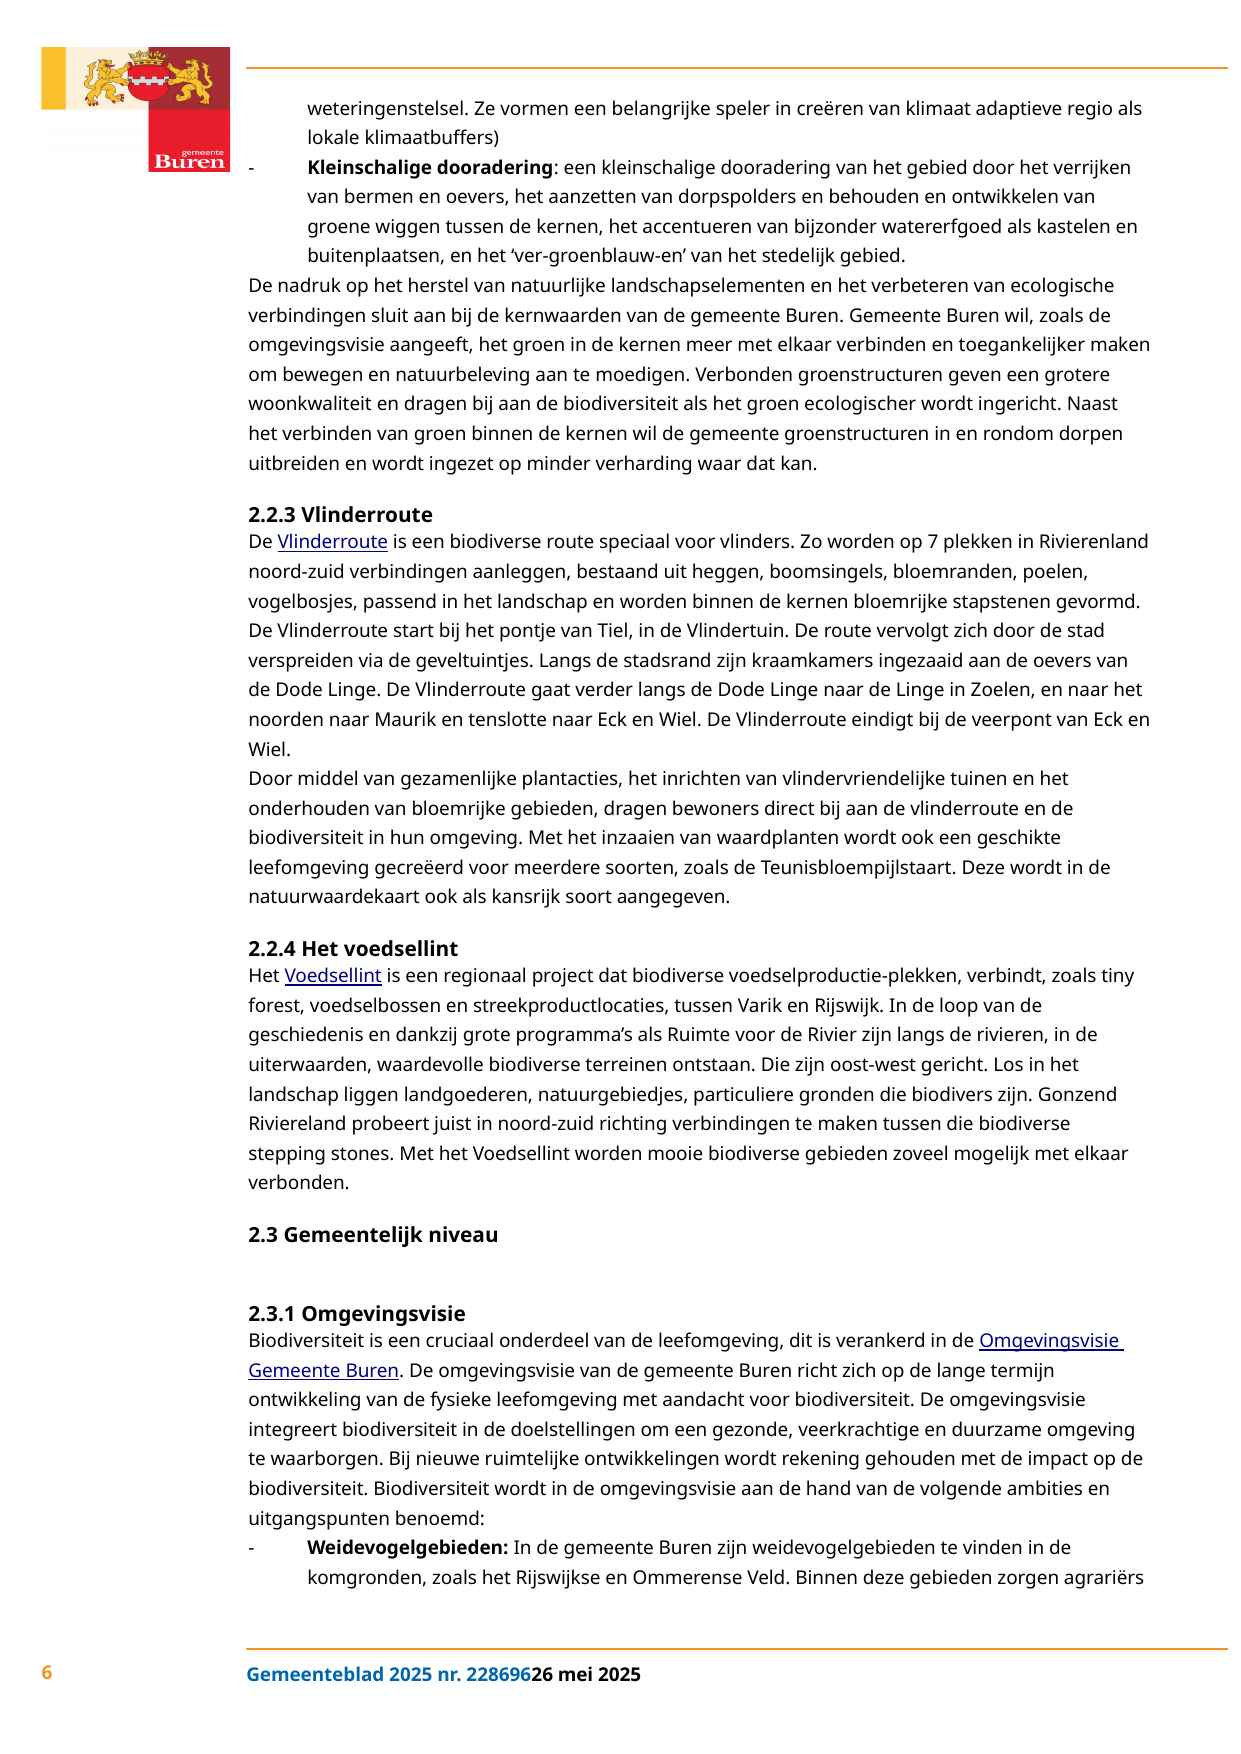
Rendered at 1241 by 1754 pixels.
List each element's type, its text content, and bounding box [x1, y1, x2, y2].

text Door middel van gezamenlijke plantacties, het inrichten van vlindervriendelijke tuinen en het onderhouden van bloemrijke gebieden, dragen bewoners direct bij aan de vlinderroute en de biodiversiteit in hun omgeving. Met het inzaaien van waardplanten wordt ook een geschikte leefomgeving gecreëerd voor meerdere soorten, zoals de Teunisbloempijlstaart. Deze wordt in de natuurwaardekaart ook als kansrijk soort aangegeven. [248, 765, 1152, 909]
list Kleinschalige dooradering: een kleinschalige dooradering van het gebied door het verrijken van bermen en oevers, het aanzetten van dorpspolders en behouden en ontwikkelen van groene wiggen tussen de kernen, het accentueren van bijzonder watererfgoed als kastelen en buitenplaatsen, en het ‘ver-groenblauw-en’ van het stedelijk gebied. [248, 154, 1152, 268]
list weteringenstelsel. Ze vormen een belangrijke speler in creëren van klimaat adaptieve regio als lokale klimaatbuffers) [248, 95, 1152, 150]
text De Vlinderroute is een biodiverse route speciaal voor vlinders. Zo worden op 7 plekken in Rivierenland noord-zuid verbindingen aanleggen, bestaand uit heggen, boomsingels, bloemranden, poelen, vogelbosjes, passend in het landschap en worden binnen de kernen bloemrijke stapstenen gevormd. De Vlinderroute start bij het pontje van Tiel, in de Vlindertuin. De route vervolgt zich door de stad verspreiden via de geveltuintjes. Langs de stadsrand zijn kraamkamers ingezaaid aan de oevers van de Dode Linge. De Vlinderroute gaat verder langs de Dode Linge naar de Linge in Zoelen, en naar het noorden naar Maurik en tenslotte naar Eck en Wiel. De Vlinderroute eindigt bij de veerpont van Eck en Wiel. [248, 529, 1152, 761]
text 2.3.1 Omgevingsvisie [248, 1299, 1152, 1327]
text Biodiversiteit is een cruciaal onderdeel van de leefomgeving, dit is verankerd in de Omgevingsvisie Gemeente Buren. De omgevingsvisie van de gemeente Buren richt zich op de lange termijn ontwikkeling van de fysieke leefomgeving met aandacht voor biodiversiteit. De omgevingsvisie integreert biodiversiteit in de doelstellingen om een gezonde, veerkrachtige en duurzame omgeving te waarborgen. Bij nieuwe ruimtelijke ontwikkelingen wordt rekening gehouden met de impact op de biodiversiteit. Biodiversiteit wordt in de omgevingsvisie aan de hand van de volgende ambities en uitgangspunten benoemd: [248, 1327, 1152, 1531]
text 2.3 Gemeentelijk niveau [248, 1220, 1152, 1248]
text De nadruk op het herstel van natuurlijke landschapselementen en het verbeteren van ecologische verbindingen sluit aan bij de kernwaarden van de gemeente Buren. Gemeente Buren wil, zoals de omgevingsvisie aangeeft, het groen in de kernen meer met elkaar verbinden en toegankelijker maken om bewegen en natuurbeleving aan te moedigen. Verbonden groenstructuren geven een grotere woonkwaliteit en dragen bij aan de biodiversiteit als het groen ecologischer wordt ingericht. Naast het verbinden van groen binnen de kernen wil de gemeente groenstructuren in en rondom dorpen uitbreiden en wordt ingezet op minder verharding waar dat kan. [248, 272, 1152, 476]
text 2.2.4 Het voedsellint [248, 934, 1152, 962]
text 2.2.3 Vlinderroute [248, 500, 1152, 529]
list Weidevogelgebieden: In de gemeente Buren zijn weidevogelgebieden te vinden in de komgronden, zoals het Rijswijkse en Ommerense Veld. Binnen deze gebieden zorgen agrariërs [248, 1534, 1152, 1590]
text Het Voedsellint is een regionaal project dat biodiverse voedselproductie-plekken, verbindt, zoals tiny forest, voedselbossen en streekproductlocaties, tussen Varik en Rijswijk. In de loop van de geschiedenis en dankzij grote programma’s als Ruimte voor de Rivier zijn langs de rivieren, in de uiterwaarden, waardevolle biodiverse terreinen ontstaan. Die zijn oost-west gericht. Los in het landschap liggen landgoederen, natuurgebiedjes, particuliere gronden die biodivers zijn. Gonzend Riviereland probeert juist in noord-zuid richting verbindingen te maken tussen die biodiverse stepping stones. Met het Voedsellint worden mooie biodiverse gebieden zoveel mogelijk met elkaar verbonden. [248, 962, 1152, 1195]
picture [41, 47, 231, 172]
